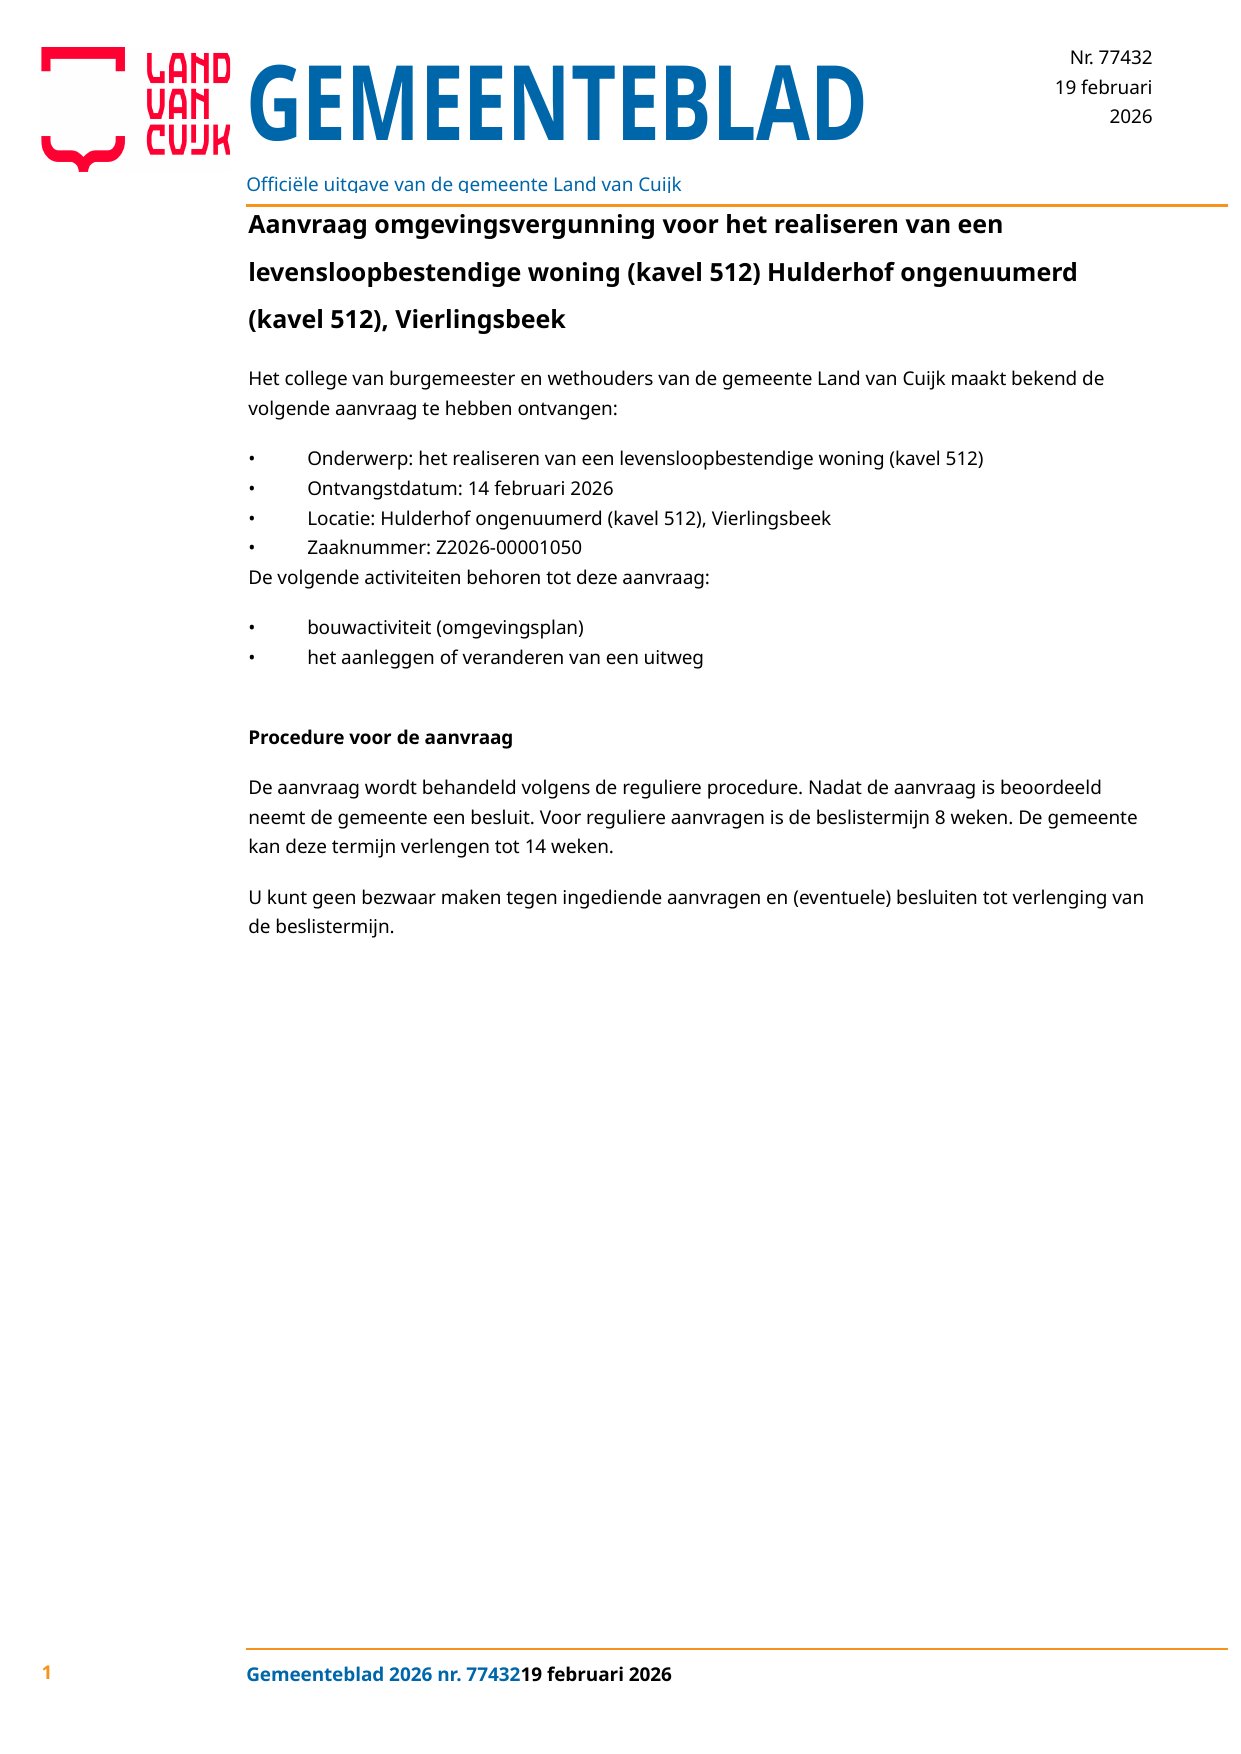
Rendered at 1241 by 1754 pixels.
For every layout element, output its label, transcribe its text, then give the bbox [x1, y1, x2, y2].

picture [41, 47, 231, 172]
text Procedure voor de aanvraag [248, 724, 1152, 749]
text Het college van burgemeester en wethouders van de gemeente Land van Cuijk maakt bekend de volgende aanvraag te hebben ontvangen: [248, 366, 1152, 421]
list Locatie: Hulderhof ongenuumerd (kavel 512), Vierlingsbeek [248, 505, 1152, 530]
list Ontvangstdatum: 14 februari 2026 [248, 475, 1152, 501]
list bouwactiviteit (omgevingsplan) [248, 614, 1152, 640]
list Zaaknummer: Z2026-00001050 [248, 534, 1152, 560]
text De volgende activiteiten behoren tot deze aanvraag: [248, 564, 1152, 589]
list het aanleggen of veranderen van een uitweg [248, 644, 1152, 669]
text U kunt geen bezwaar maken tegen ingediende aanvragen en (eventuele) besluiten tot verlenging van de beslistermijn. [248, 884, 1152, 939]
text Aanvraag omgevingsvergunning voor het realiseren van een levensloopbestendige woning (kavel 512) Hulderhof ongenuumerd (kavel 512), Vierlingsbeek [248, 207, 1152, 336]
text De aanvraag wordt behandeld volgens de reguliere procedure. Nadat de aanvraag is beoordeeld neemt de gemeente een besluit. Voor reguliere aanvragen is de beslistermijn 8 weken. De gemeente kan deze termijn verlengen tot 14 weken. [248, 774, 1152, 859]
list Onderwerp: het realiseren van een levensloopbestendige woning (kavel 512) [248, 446, 1152, 471]
